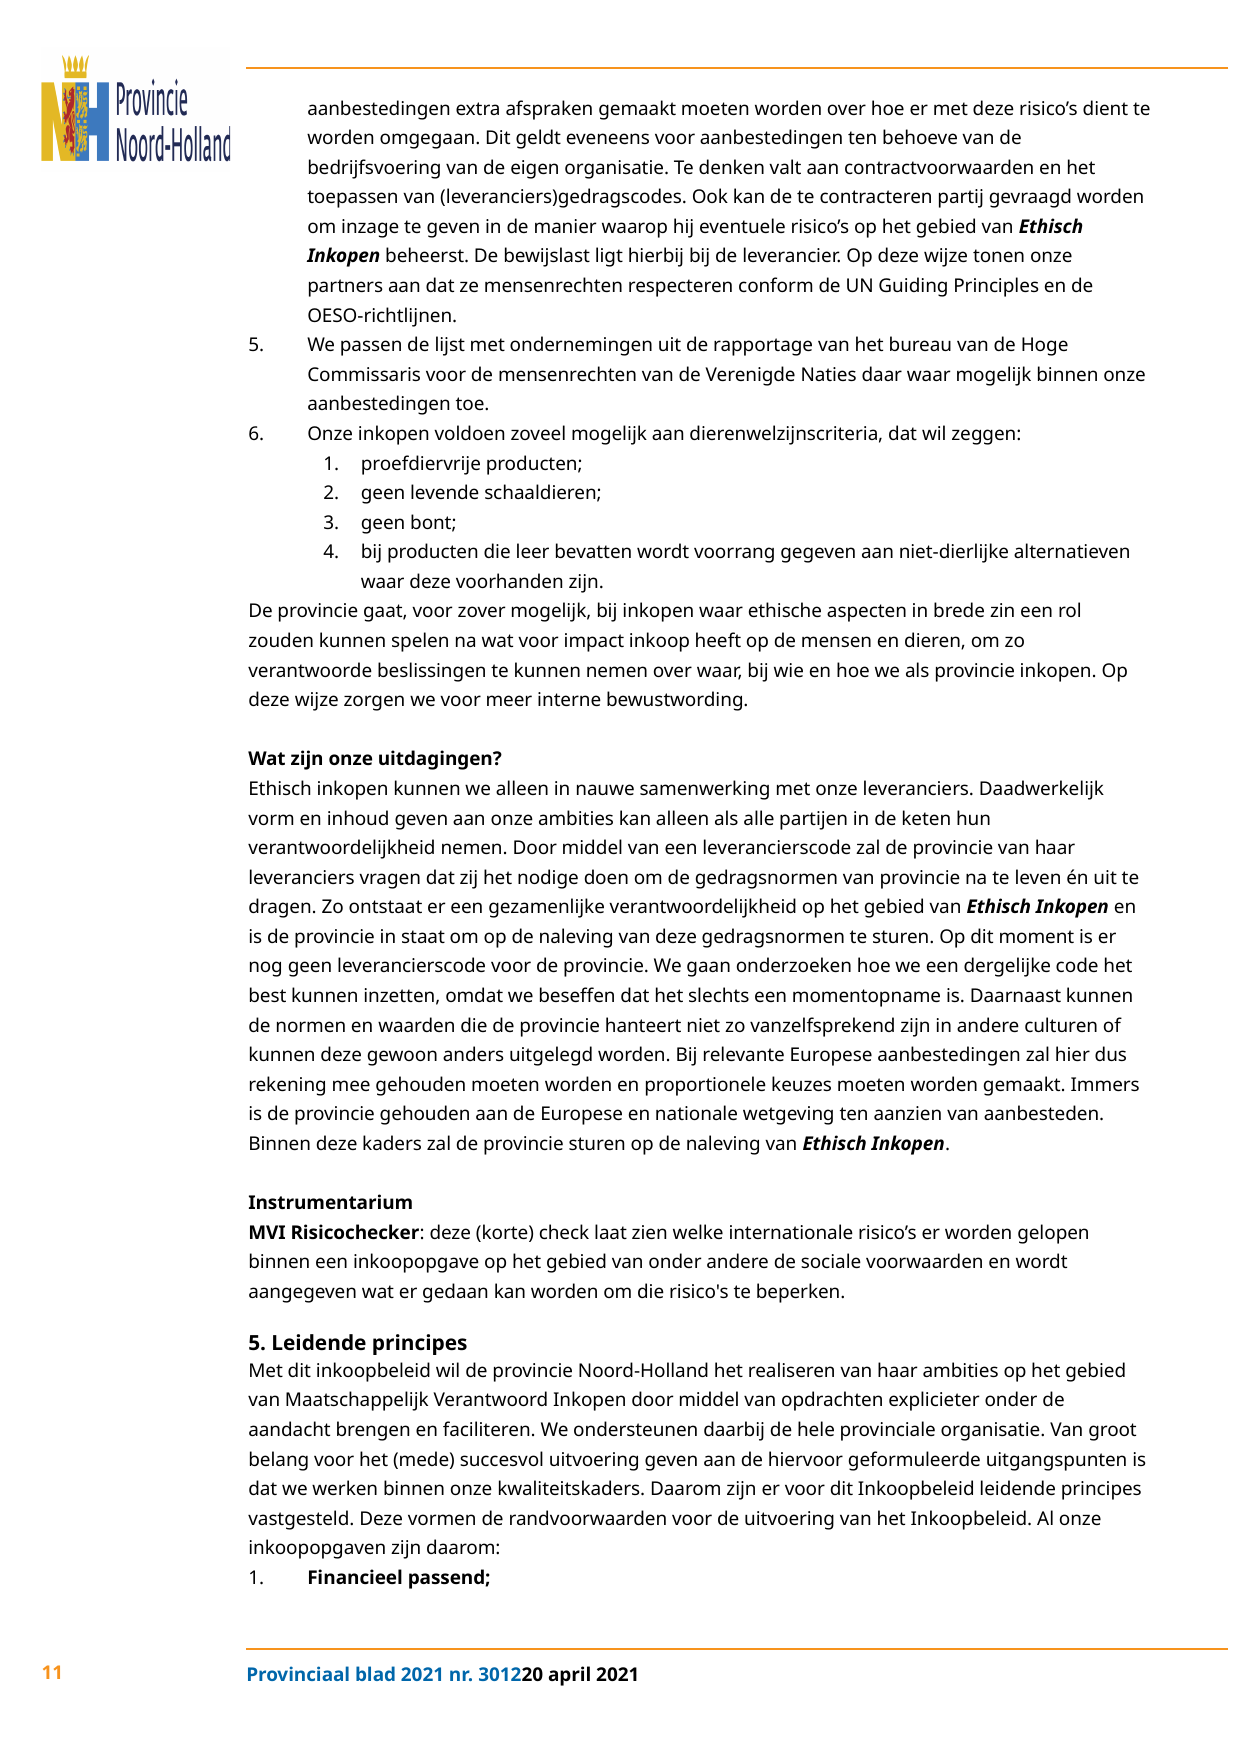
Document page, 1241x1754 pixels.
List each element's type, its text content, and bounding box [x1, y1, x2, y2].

picture [41, 47, 231, 172]
list aanbestedingen extra afspraken gemaakt moeten worden over hoe er met deze risico’s dient te worden omgegaan. Dit geldt eveneens voor aanbestedingen ten behoeve van de bedrijfsvoering van de eigen organisatie. Te denken valt aan contractvoorwaarden en het toepassen van (leveranciers)gedragscodes. Ook kan de te contracteren partij gevraagd worden om inzage te geven in de manier waarop hij eventuele risico’s op het gebied van Ethisch Inkopen beheerst. De bewijslast ligt hierbij bij de leverancier. Op deze wijze tonen onze partners aan dat ze mensenrechten respecteren conform de UN Guiding Principles en de OESO-richtlijnen. [248, 95, 1152, 328]
text De provincie gaat, voor zover mogelijk, bij inkopen waar ethische aspecten in brede zin een rol zouden kunnen spelen na wat voor impact inkoop heeft op de mensen en dieren, om zo verantwoorde beslissingen te kunnen nemen over waar, bij wie en hoe we als provincie inkopen. Op deze wijze zorgen we voor meer interne bewustwording. [248, 598, 1152, 712]
list Financieel passend; [248, 1564, 1152, 1590]
list Onze inkopen voldoen zoveel mogelijk aan dierenwelzijnscriteria, dat wil zeggen: [248, 420, 1152, 446]
text Wat zijn onze uitdagingen? [248, 746, 1152, 771]
text 5. Leidende principes [248, 1328, 1152, 1357]
text Met dit inkoopbeleid wil de provincie Noord-Holland het realiseren van haar ambities op het gebied van Maatschappelijk Verantwoord Inkopen door middel van opdrachten explicieter onder de aandacht brengen en faciliteren. We ondersteunen daarbij de hele provinciale organisatie. Van groot belang voor het (mede) succesvol uitvoering geven aan de hiervoor geformuleerde uitgangspunten is dat we werken binnen onze kwaliteitskaders. Daarom zijn er voor dit Inkoopbeleid leidende principes vastgesteld. Deze vormen de randvoorwaarden voor de uitvoering van het Inkoopbeleid. Al onze inkoopopgaven zijn daarom: [248, 1357, 1152, 1560]
text Ethisch inkopen kunnen we alleen in nauwe samenwerking met onze leveranciers. Daadwerkelijk vorm en inhoud geven aan onze ambities kan alleen als alle partijen in de keten hun verantwoordelijkheid nemen. Door middel van een leverancierscode zal de provincie van haar leveranciers vragen dat zij het nodige doen om de gedragsnormen van provincie na te leven én uit te dragen. Zo ontstaat er een gezamenlijke verantwoordelijkheid op het gebied van Ethisch Inkopen en is de provincie in staat om op de naleving van deze gedragsnormen te sturen. Op dit moment is er nog geen leverancierscode voor de provincie. We gaan onderzoeken hoe we een dergelijke code het best kunnen inzetten, omdat we beseffen dat het slechts een momentopname is. Daarnaast kunnen de normen en waarden die de provincie hanteert niet zo vanzelfsprekend zijn in andere culturen of kunnen deze gewoon anders uitgelegd worden. Bij relevante Europese aanbestedingen zal hier dus rekening mee gehouden moeten worden en proportionele keuzes moeten worden gemaakt. Immers is de provincie gehouden aan de Europese en nationale wetgeving ten aanzien van aanbesteden. Binnen deze kaders zal de provincie sturen op de naleving van Ethisch Inkopen. [248, 775, 1152, 1156]
list bij producten die leer bevatten wordt voorrang gegeven aan niet-dierlijke alternatieven waar deze voorhanden zijn. [323, 538, 1152, 594]
text MVI Risicochecker: deze (korte) check laat zien welke internationale risico’s er worden gelopen binnen een inkoopopgave op het gebied van onder andere de sociale voorwaarden en wordt aangegeven wat er gedaan kan worden om die risico's te beperken. [248, 1219, 1152, 1304]
list proefdiervrije producten; [323, 450, 1152, 476]
list We passen de lijst met ondernemingen uit de rapportage van het bureau van de Hoge Commissaris voor de mensenrechten van de Verenigde Naties daar waar mogelijk binnen onze aanbestedingen toe. [248, 331, 1152, 416]
text Instrumentarium [248, 1189, 1152, 1215]
list geen bont; [323, 509, 1152, 535]
list geen levende schaaldieren; [323, 479, 1152, 505]
